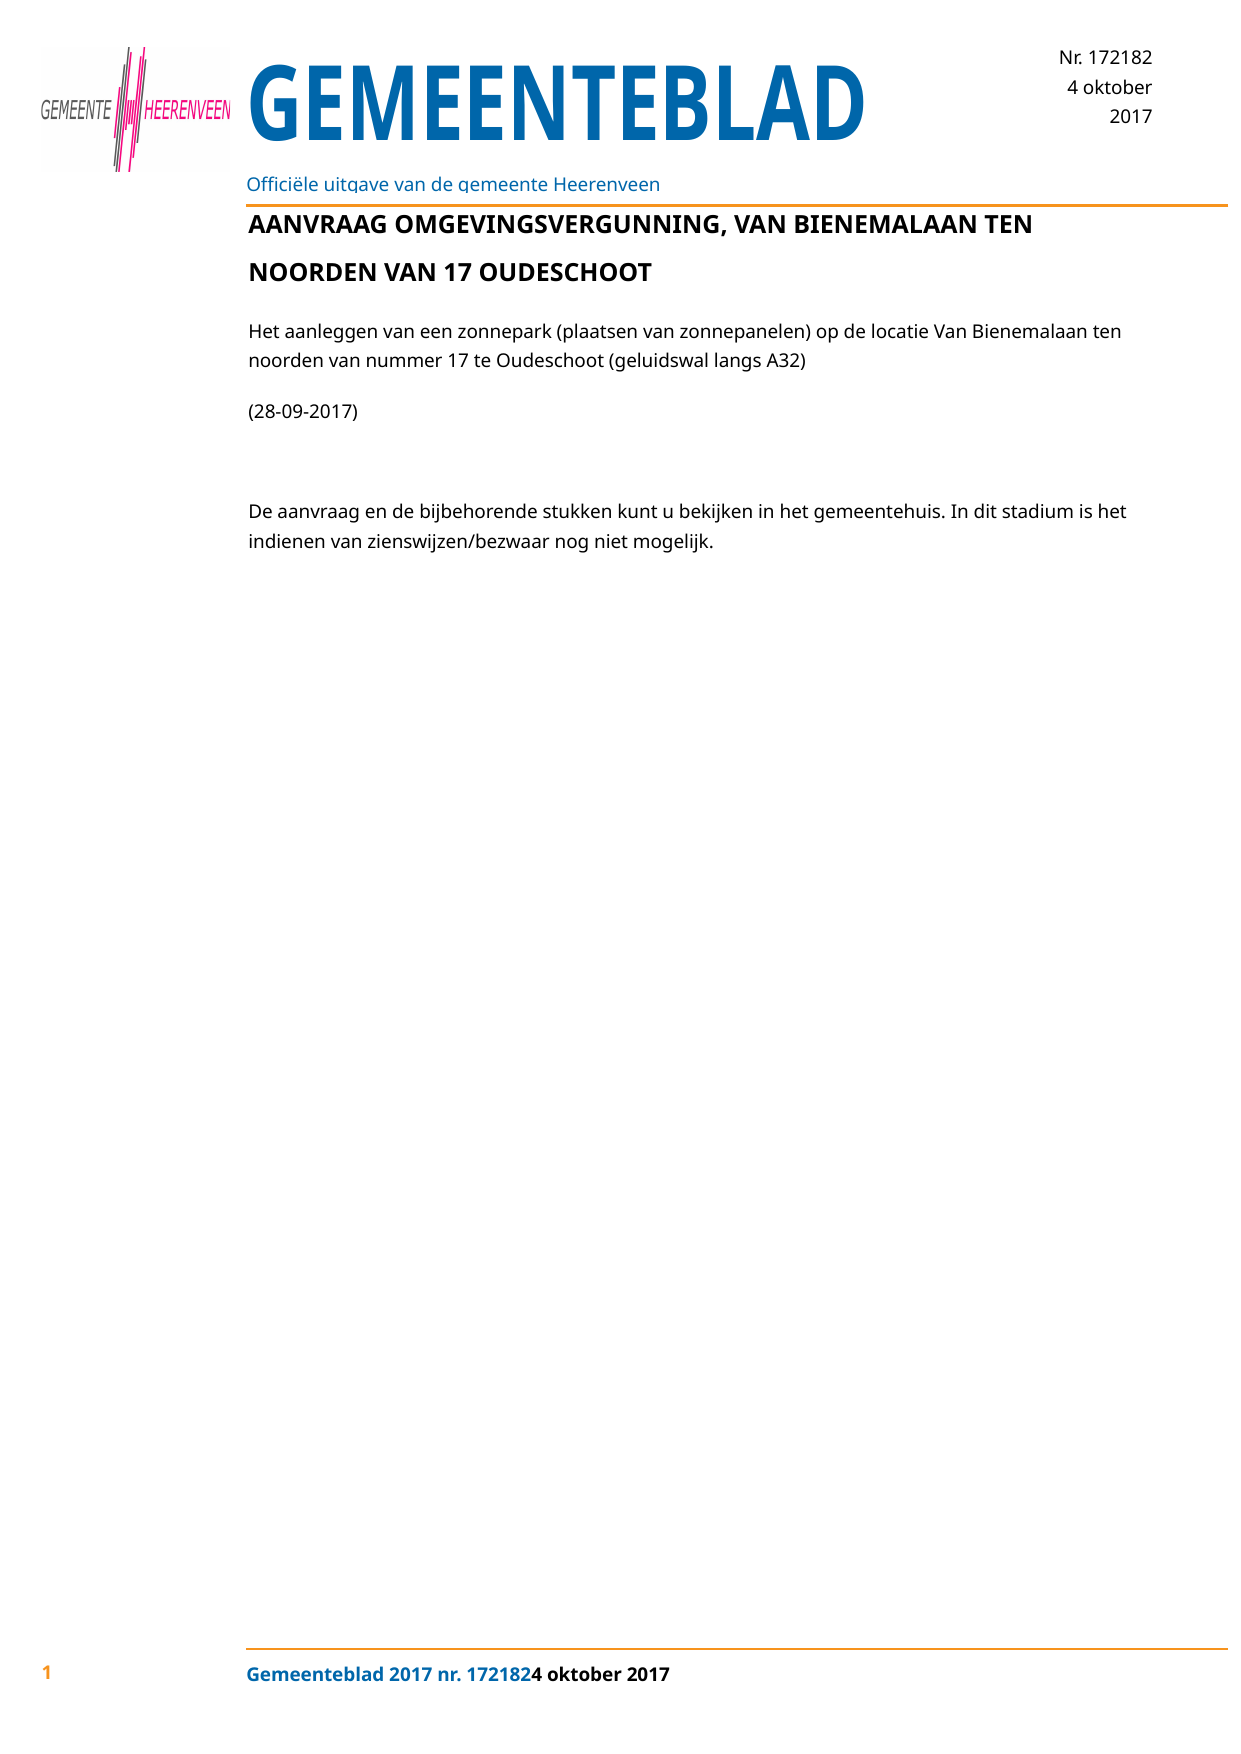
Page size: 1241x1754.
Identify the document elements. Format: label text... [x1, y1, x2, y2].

text Het aanleggen van een zonnepark (plaatsen van zonnepanelen) op de locatie Van Bienemalaan ten noorden van nummer 17 te Oudeschoot (geluidswal langs A32) [248, 318, 1152, 373]
text AANVRAAG OMGEVINGSVERGUNNING, VAN BIENEMALAAN TEN NOORDEN VAN 17 OUDESCHOOT [248, 207, 1152, 288]
text De aanvraag en de bijbehorende stukken kunt u bekijken in het gemeentehuis. In dit stadium is het indienen van zienswijzen/bezwaar nog niet mogelijk. [248, 499, 1152, 554]
picture [41, 47, 231, 172]
text (28-09-2017) [248, 398, 1152, 424]
